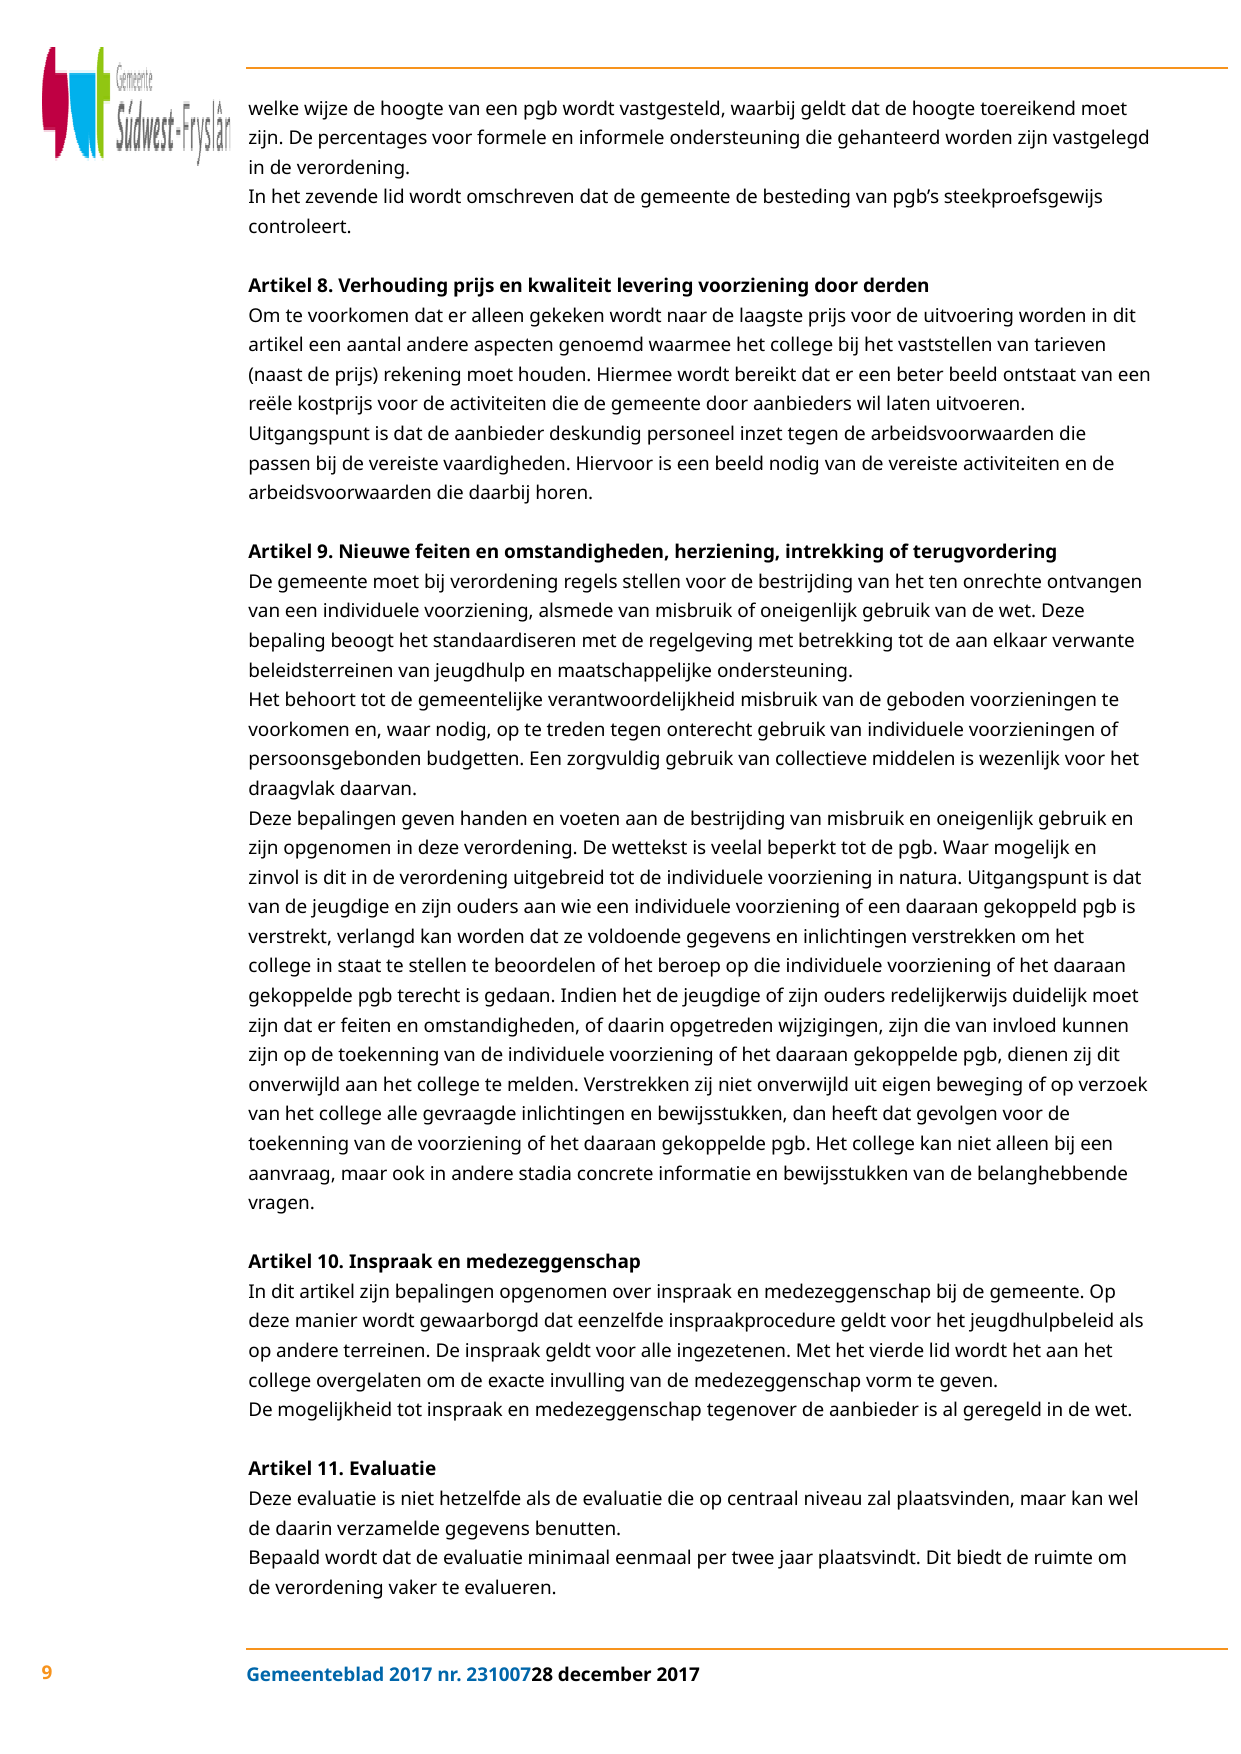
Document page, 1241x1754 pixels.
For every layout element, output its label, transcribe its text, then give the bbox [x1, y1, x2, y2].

text In het zevende lid wordt omschreven dat de gemeente de besteding van pgb’s steekproefsgewijs controleert. [248, 183, 1152, 239]
picture [41, 47, 231, 172]
text Artikel 9. Nieuwe feiten en omstandigheden, herziening, intrekking of terugvordering [248, 538, 1152, 564]
text Bepaald wordt dat de evaluatie minimaal eenmaal per twee jaar plaatsvindt. Dit biedt de ruimte om de verordening vaker te evalueren. [248, 1544, 1152, 1600]
text In dit artikel zijn bepalingen opgenomen over inspraak en medezeggenschap bij de gemeente. Op deze manier wordt gewaarborgd dat eenzelfde inspraakprocedure geldt voor het jeugdhulpbeleid als op andere terreinen. De inspraak geldt voor alle ingezetenen. Met het vierde lid wordt het aan het college overgelaten om de exacte invulling van de medezeggenschap vorm te geven. [248, 1278, 1152, 1393]
text De mogelijkheid tot inspraak en medezeggenschap tegenover de aanbieder is al geregeld in de wet. [248, 1396, 1152, 1422]
text Deze evaluatie is niet hetzelfde als de evaluatie die op centraal niveau zal plaatsvinden, maar kan wel de daarin verzamelde gegevens benutten. [248, 1485, 1152, 1541]
text Artikel 11. Evaluatie [248, 1456, 1152, 1481]
text welke wijze de hoogte van een pgb wordt vastgesteld, waarbij geldt dat de hoogte toereikend moet zijn. De percentages voor formele en informele ondersteuning die gehanteerd worden zijn vastgelegd in de verordening. [248, 95, 1152, 180]
text Artikel 8. Verhouding prijs en kwaliteit levering voorziening door derden [248, 272, 1152, 298]
text Deze bepalingen geven handen en voeten aan de bestrijding van misbruik en oneigenlijk gebruik en zijn opgenomen in deze verordening. De wettekst is veelal beperkt tot de pgb. Waar mogelijk en zinvol is dit in de verordening uitgebreid tot de individuele voorziening in natura. Uitgangspunt is dat van de jeugdige en zijn ouders aan wie een individuele voorziening of een daaraan gekoppeld pgb is verstrekt, verlangd kan worden dat ze voldoende gegevens en inlichtingen verstrekken om het college in staat te stellen te beoordelen of het beroep op die individuele voorziening of het daaraan gekoppelde pgb terecht is gedaan. Indien het de jeugdige of zijn ouders redelijkerwijs duidelijk moet zijn dat er feiten en omstandigheden, of daarin opgetreden wijzigingen, zijn die van invloed kunnen zijn op de toekenning van de individuele voorziening of het daaraan gekoppelde pgb, dienen zij dit onverwijld aan het college te melden. Verstrekken zij niet onverwijld uit eigen beweging of op verzoek van het college alle gevraagde inlichtingen en bewijsstukken, dan heeft dat gevolgen voor de toekenning van de voorziening of het daaraan gekoppelde pgb. Het college kan niet alleen bij een aanvraag, maar ook in andere stadia concrete informatie en bewijsstukken van de belanghebbende vragen. [248, 805, 1152, 1215]
text Het behoort tot de gemeentelijke verantwoordelijkheid misbruik van de geboden voorzieningen te voorkomen en, waar nodig, op te treden tegen onterecht gebruik van individuele voorzieningen of persoonsgebonden budgetten. Een zorgvuldig gebruik van collectieve middelen is wezenlijk voor het draagvlak daarvan. [248, 686, 1152, 801]
text Artikel 10. Inspraak en medezeggenschap [248, 1248, 1152, 1274]
text Om te voorkomen dat er alleen gekeken wordt naar de laagste prijs voor de uitvoering worden in dit artikel een aantal andere aspecten genoemd waarmee het college bij het vaststellen van tarieven (naast de prijs) rekening moet houden. Hiermee wordt bereikt dat er een beter beeld ontstaat van een reële kostprijs voor de activiteiten die de gemeente door aanbieders wil laten uitvoeren. Uitgangspunt is dat de aanbieder deskundig personeel inzet tegen de arbeidsvoorwaarden die passen bij de vereiste vaardigheden. Hiervoor is een beeld nodig van de vereiste activiteiten en de arbeidsvoorwaarden die daarbij horen. [248, 302, 1152, 505]
text De gemeente moet bij verordening regels stellen voor de bestrijding van het ten onrechte ontvangen van een individuele voorziening, alsmede van misbruik of oneigenlijk gebruik van de wet. Deze bepaling beoogt het standaardiseren met de regelgeving met betrekking tot de aan elkaar verwante beleidsterreinen van jeugdhulp en maatschappelijke ondersteuning. [248, 568, 1152, 683]
